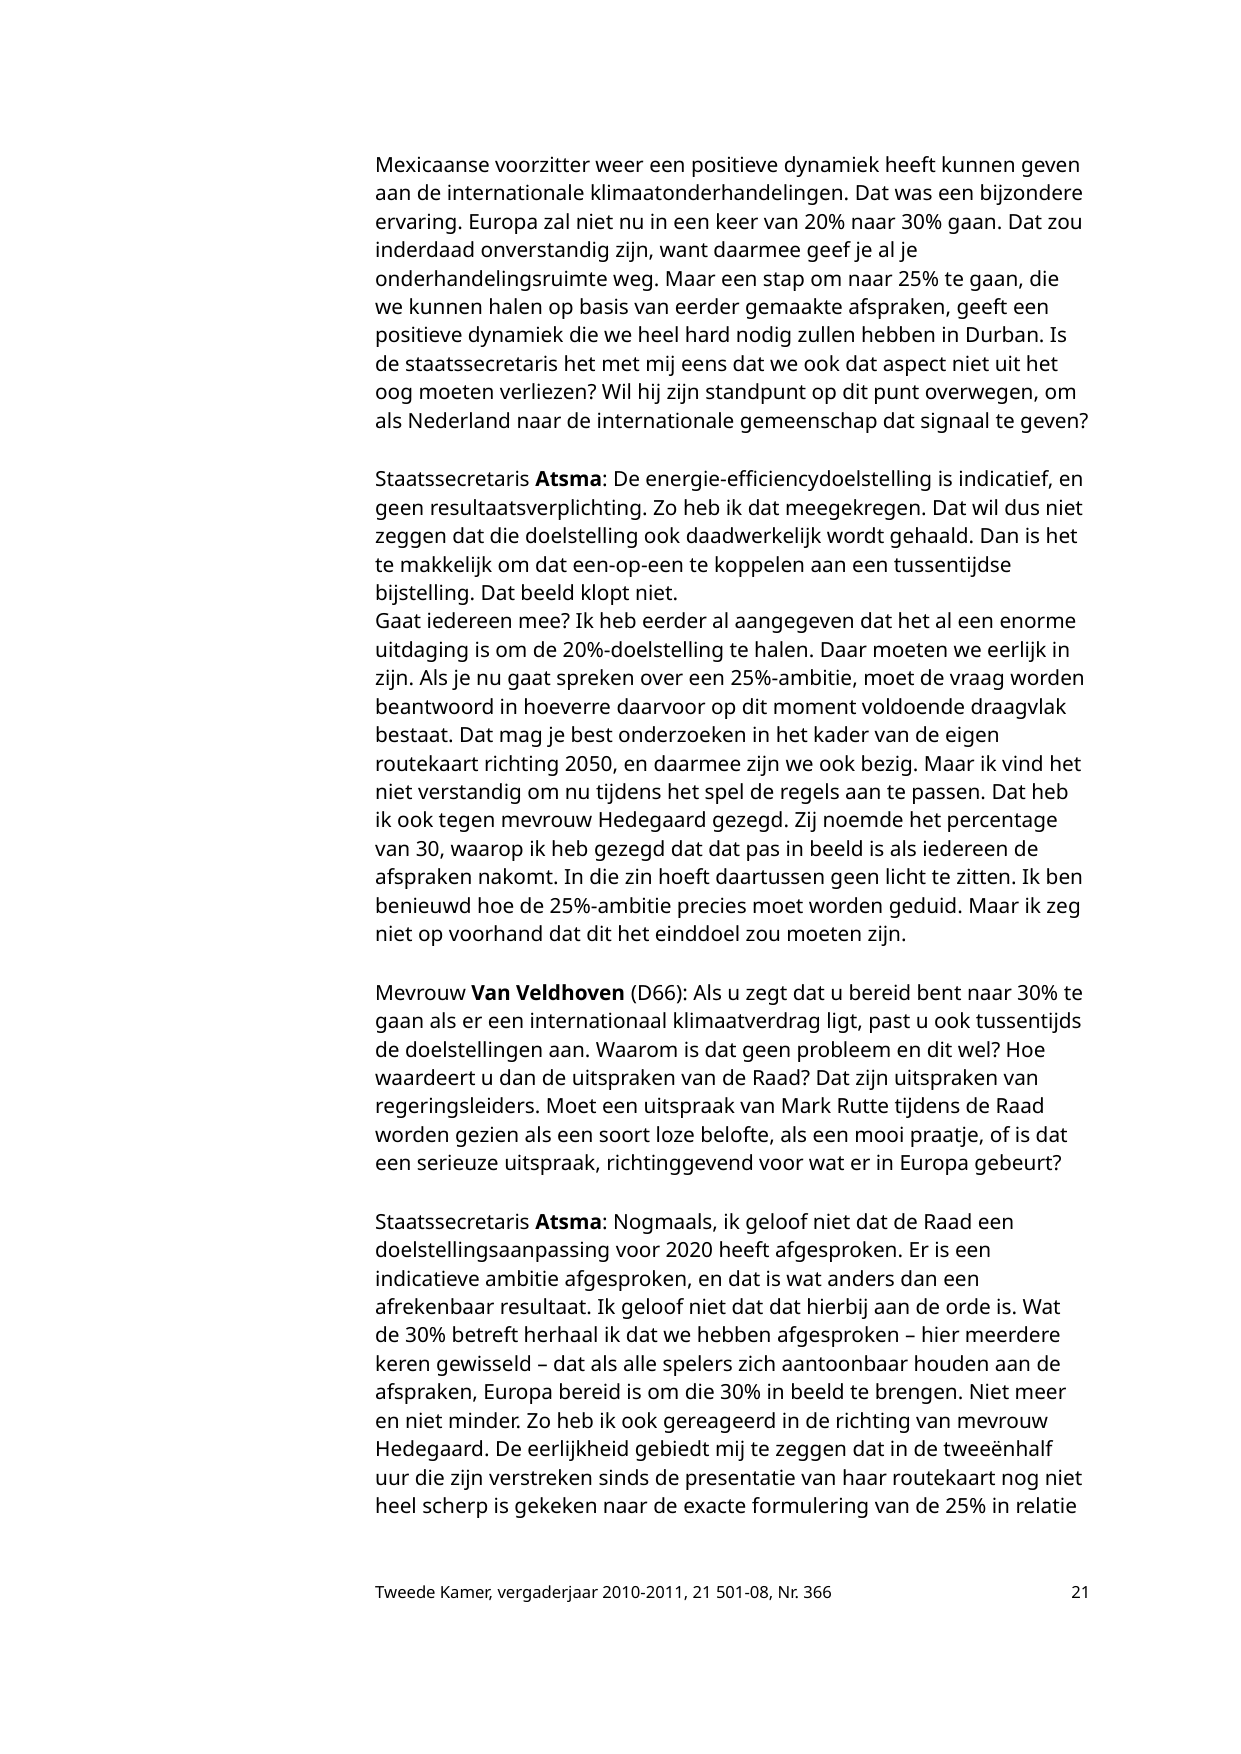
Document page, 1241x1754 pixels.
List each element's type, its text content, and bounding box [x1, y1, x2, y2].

text Staatssecretaris Atsma: Nogmaals, ik geloof niet dat de Raad een doelstellingsaanpassing voor 2020 heeft afgesproken. Er is een indicatieve ambitie afgesproken, en dat is wat anders dan een afrekenbaar resultaat. Ik geloof niet dat dat hierbij aan de orde is. Wat de 30% betreft herhaal ik dat we hebben afgesproken – hier meerdere keren gewisseld – dat als alle spelers zich aantoonbaar houden aan de afspraken, Europa bereid is om die 30% in beeld te brengen. Niet meer en niet minder. Zo heb ik ook gereageerd in de richting van mevrouw Hedegaard. De eerlijkheid gebiedt mij te zeggen dat in de tweeënhalf uur die zijn verstreken sinds de presentatie van haar routekaart nog niet heel scherp is gekeken naar de exacte formulering van de 25% in relatie [375, 1207, 1090, 1520]
text Staatssecretaris Atsma: De energie-efficiencydoelstelling is indicatief, en geen resultaatsverplichting. Zo heb ik dat meegekregen. Dat wil dus niet zeggen dat die doelstelling ook daadwerkelijk wordt gehaald. Dan is het te makkelijk om dat een-op-een te koppelen aan een tussentijdse bijstelling. Dat beeld klopt niet. [375, 464, 1090, 607]
text Mevrouw Van Veldhoven (D66): Als u zegt dat u bereid bent naar 30% te gaan als er een internationaal klimaatverdrag ligt, past u ook tussentijds de doelstellingen aan. Waarom is dat geen probleem en dit wel? Hoe waardeert u dan de uitspraken van de Raad? Dat zijn uitspraken van regeringsleiders. Moet een uitspraak van Mark Rutte tijdens de Raad worden gezien als een soort loze belofte, als een mooi praatje, of is dat een serieuze uitspraak, richtinggevend voor wat er in Europa gebeurt? [375, 978, 1090, 1177]
text Mexicaanse voorzitter weer een positieve dynamiek heeft kunnen geven aan de internationale klimaatonderhandelingen. Dat was een bijzondere ervaring. Europa zal niet nu in een keer van 20% naar 30% gaan. Dat zou inderdaad onverstandig zijn, want daarmee geef je al je onderhandelingsruimte weg. Maar een stap om naar 25% te gaan, die we kunnen halen op basis van eerder gemaakte afspraken, geeft een positieve dynamiek die we heel hard nodig zullen hebben in Durban. Is de staatssecretaris het met mij eens dat we ook dat aspect niet uit het oog moeten verliezen? Wil hij zijn standpunt op dit punt overwegen, om als Nederland naar de internationale gemeenschap dat signaal te geven? [375, 150, 1090, 434]
text Gaat iedereen mee? Ik heb eerder al aangegeven dat het al een enorme uitdaging is om de 20%-doelstelling te halen. Daar moeten we eerlijk in zijn. Als je nu gaat spreken over een 25%-ambitie, moet de vraag worden beantwoord in hoeverre daarvoor op dit moment voldoende draagvlak bestaat. Dat mag je best onderzoeken in het kader van de eigen routekaart richting 2050, en daarmee zijn we ook bezig. Maar ik vind het niet verstandig om nu tijdens het spel de regels aan te passen. Dat heb ik ook tegen mevrouw Hedegaard gezegd. Zij noemde het percentage van 30, waarop ik heb gezegd dat dat pas in beeld is als iedereen de afspraken nakomt. In die zin hoeft daartussen geen licht te zitten. Ik ben benieuwd hoe de 25%-ambitie precies moet worden geduid. Maar ik zeg niet op voorhand dat dit het einddoel zou moeten zijn. [375, 607, 1090, 948]
